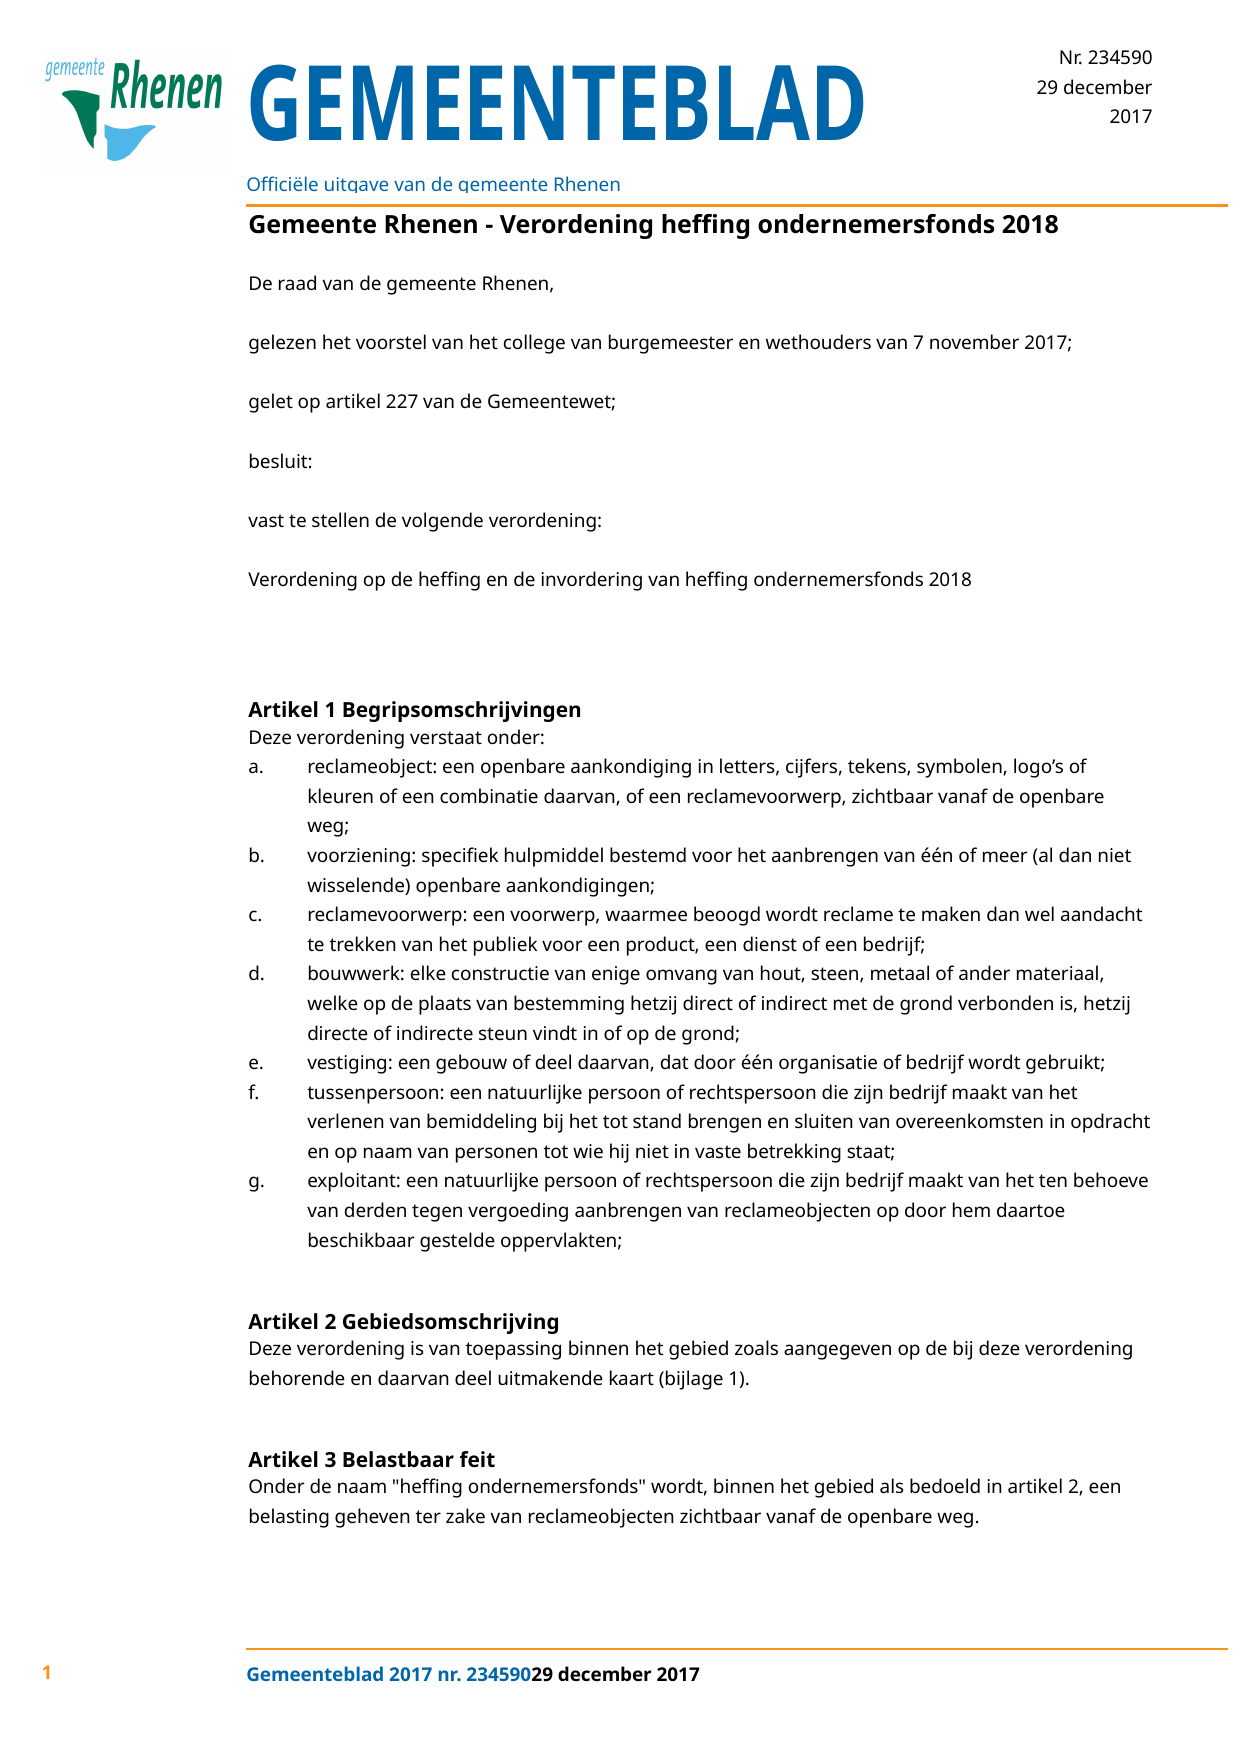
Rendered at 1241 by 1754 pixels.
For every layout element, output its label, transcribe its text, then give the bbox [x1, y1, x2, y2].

text Onder de naam "heffing ondernemersfonds" wordt, binnen het gebied als bedoeld in artikel 2, een belasting geheven ter zake van reclameobjecten zichtbaar vanaf de openbare weg. [248, 1473, 1152, 1528]
text besluit: [248, 448, 1152, 473]
list tussenpersoon: een natuurlijke persoon of rechtspersoon die zijn bedrijf maakt van het verlenen van bemiddeling bij het tot stand brengen en sluiten van overeenkomsten in opdracht en op naam van personen tot wie hij niet in vaste betrekking staat; [248, 1079, 1152, 1164]
text Gemeente Rhenen - Verordening heffing ondernemersfonds 2018 [248, 207, 1152, 241]
text gelezen het voorstel van het college van burgemeester en wethouders van 7 november 2017; [248, 329, 1152, 355]
list exploitant: een natuurlijke persoon of rechtspersoon die zijn bedrijf maakt van het ten behoeve van derden tegen vergoeding aanbrengen van reclameobjecten op door hem daartoe beschikbaar gestelde oppervlakten; [248, 1168, 1152, 1252]
text Artikel 1 Begripsomschrijvingen [248, 695, 1152, 724]
list reclamevoorwerp: een voorwerp, waarmee beoogd wordt reclame te maken dan wel aandacht te trekken van het publiek voor een product, een dienst of een bedrijf; [248, 901, 1152, 957]
list voorziening: specifiek hulpmiddel bestemd voor het aanbrengen van één of meer (al dan niet wisselende) openbare aankondigingen; [248, 842, 1152, 897]
picture [41, 47, 231, 172]
text De raad van de gemeente Rhenen, [248, 270, 1152, 296]
text Deze verordening verstaat onder: [248, 724, 1152, 749]
text gelet op artikel 227 van de Gemeentewet; [248, 389, 1152, 414]
list bouwwerk: elke constructie van enige omvang van hout, steen, metaal of ander materiaal, welke op de plaats van bestemming hetzij direct of indirect met de grond verbonden is, hetzij directe of indirecte steun vindt in of op de grond; [248, 961, 1152, 1045]
text vast te stellen de volgende verordening: [248, 507, 1152, 533]
list vestiging: een gebouw of deel daarvan, dat door één organisatie of bedrijf wordt gebruikt; [248, 1049, 1152, 1075]
text behorende en daarvan deel uitmakende kaart (bijlage 1). [248, 1365, 1152, 1391]
list reclameobject: een openbare aankondiging in letters, cijfers, tekens, symbolen, logo’s of kleuren of een combinatie daarvan, of een reclamevoorwerp, zichtbaar vanaf de openbare weg; [248, 753, 1152, 838]
text Verordening op de heffing en de invordering van heffing ondernemersfonds 2018 [248, 566, 1152, 592]
text Artikel 3 Belastbaar feit [248, 1445, 1152, 1473]
text Deze verordening is van toepassing binnen het gebied zoals aangegeven op de bij deze verordening [248, 1335, 1152, 1361]
text Artikel 2 Gebiedsomschrijving [248, 1307, 1152, 1335]
